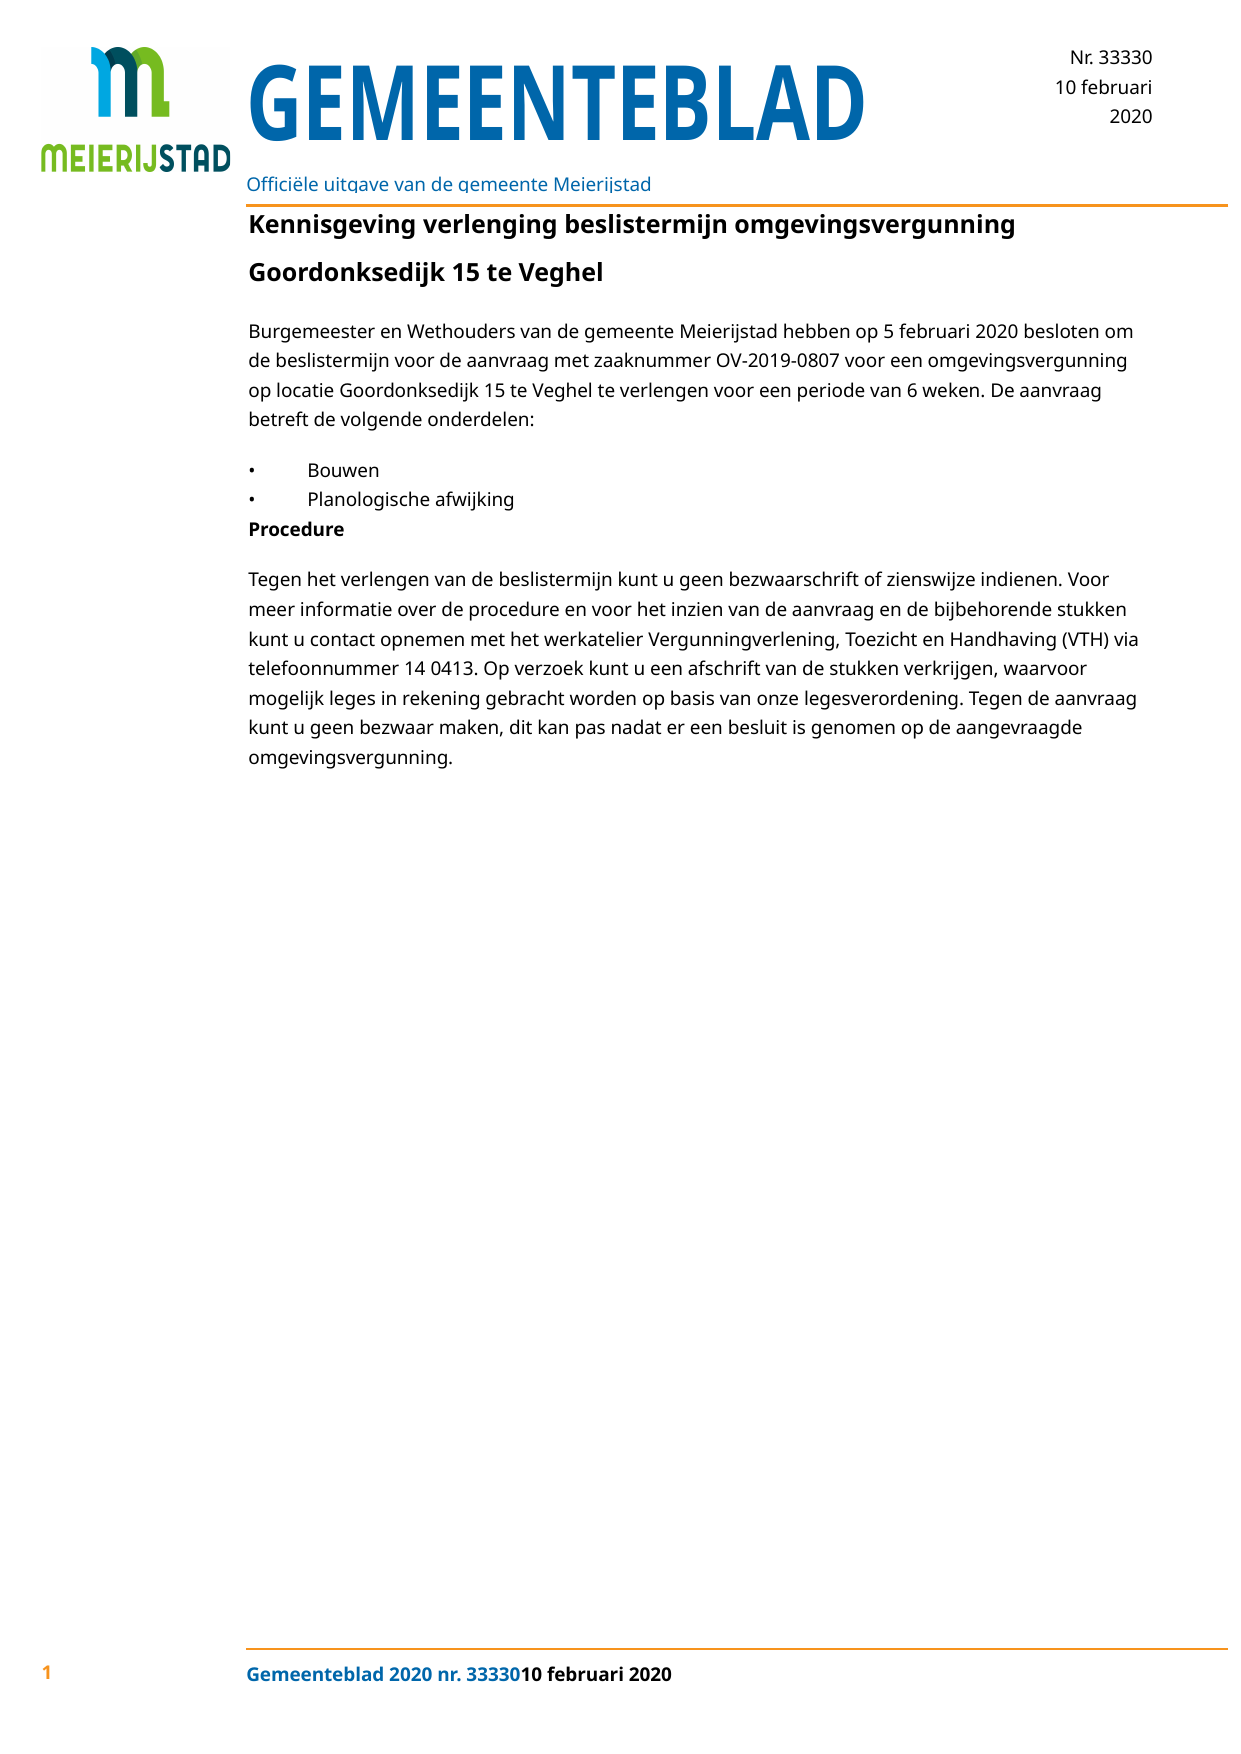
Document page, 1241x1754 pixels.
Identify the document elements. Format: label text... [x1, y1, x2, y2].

picture [41, 47, 231, 172]
text Kennisgeving verlenging beslistermijn omgevingsvergunning Goordonksedijk 15 te Veghel [248, 207, 1152, 288]
text Burgemeester en Wethouders van de gemeente Meierijstad hebben op 5 februari 2020 besloten om de beslistermijn voor de aanvraag met zaaknummer OV-2019-0807 voor een omgevingsvergunning op locatie Goordonksedijk 15 te Veghel te verlengen voor een periode van 6 weken. De aanvraag betreft de volgende onderdelen: [248, 318, 1152, 432]
list Planologische afwijking [248, 487, 1152, 512]
text Tegen het verlengen van de beslistermijn kunt u geen bezwaarschrift of zienswijze indienen. Voor meer informatie over de procedure en voor het inzien van de aanvraag en de bijbehorende stukken kunt u contact opnemen met het werkatelier Vergunningverlening, Toezicht en Handhaving (VTH) via telefoonnummer 14 0413. Op verzoek kunt u een afschrift van de stukken verkrijgen, waarvoor mogelijk leges in rekening gebracht worden op basis van onze legesverordening. Tegen de aanvraag kunt u geen bezwaar maken, dit kan pas nadat er een besluit is genomen op de aangevraagde omgevingsvergunning. [248, 567, 1152, 770]
list Bouwen [248, 457, 1152, 483]
text Procedure [248, 516, 1152, 542]
